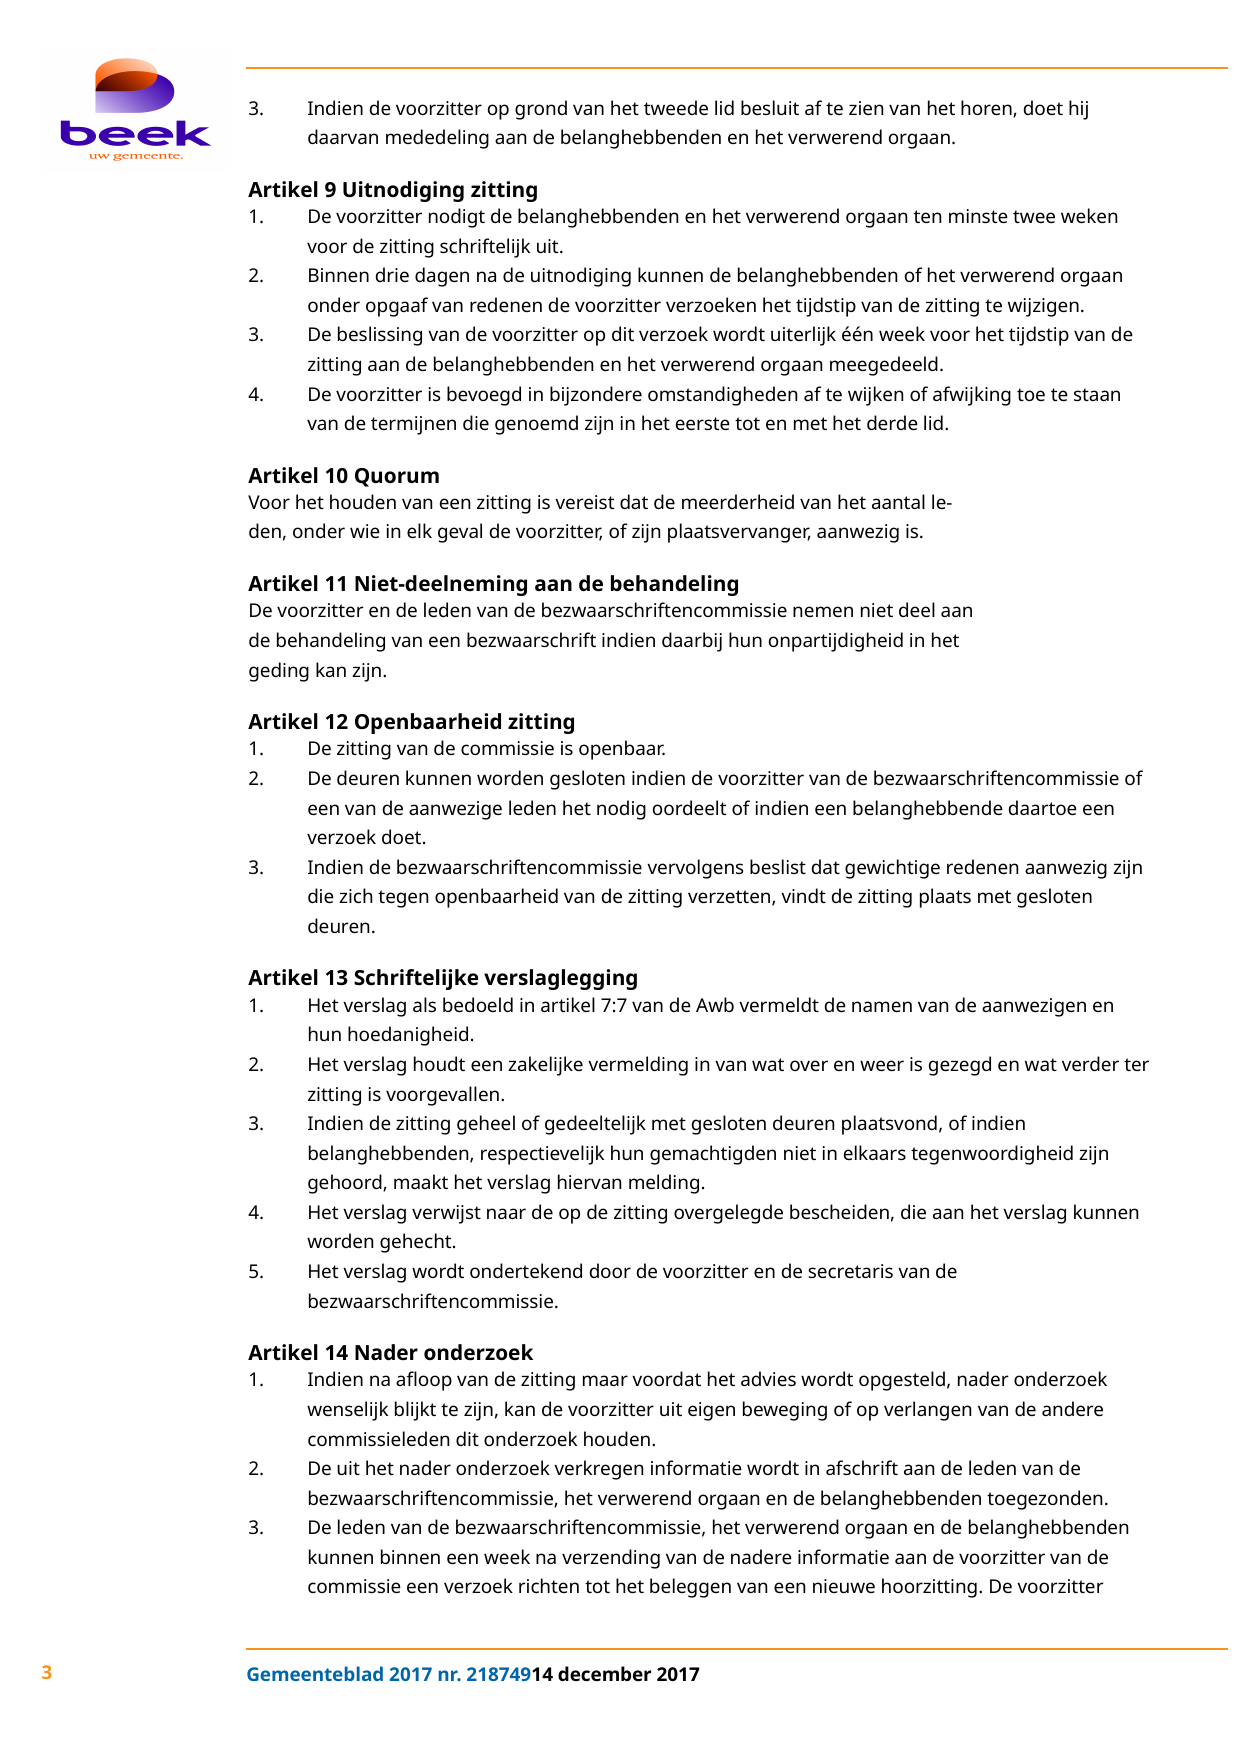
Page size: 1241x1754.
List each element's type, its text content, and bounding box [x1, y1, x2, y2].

list De zitting van de commissie is openbaar. [248, 736, 1152, 761]
list Indien de zitting geheel of gedeeltelijk met gesloten deuren plaatsvond, of indien belanghebbenden, respectievelijk hun gemachtigden niet in elkaars tegenwoordigheid zijn gehoord, maakt het verslag hiervan melding. [248, 1110, 1152, 1195]
text geding kan zijn. [248, 657, 1152, 682]
text de behandeling van een bezwaarschrift indien daarbij hun onpartijdigheid in het [248, 627, 1152, 653]
list De leden van de bezwaarschriftencommissie, het verwerend orgaan en de belanghebbenden kunnen binnen een week na verzending van de nadere informatie aan de voorzitter van de commissie een verzoek richten tot het beleggen van een nieuwe hoorzitting. De voorzitter [248, 1514, 1152, 1599]
text Artikel 10 Quorum [248, 461, 1152, 489]
list Het verslag houdt een zakelijke vermelding in van wat over en weer is gezegd en wat verder ter zitting is voorgevallen. [248, 1051, 1152, 1106]
text Artikel 9 Uitnodiging zitting [248, 175, 1152, 203]
list Indien de bezwaarschriftencommissie vervolgens beslist dat gewichtige redenen aanwezig zijn die zich tegen openbaarheid van de zitting verzetten, vindt de zitting plaats met gesloten deuren. [248, 854, 1152, 939]
list De voorzitter is bevoegd in bijzondere omstandigheden af te wijken of afwijking toe te staan van de termijnen die genoemd zijn in het eerste tot en met het derde lid. [248, 381, 1152, 436]
text Voor het houden van een zitting is vereist dat de meerderheid van het aantal le- [248, 489, 1152, 515]
text De voorzitter en de leden van de bezwaarschriftencommissie nemen niet deel aan [248, 598, 1152, 623]
text Artikel 11 Niet-deelneming aan de behandeling [248, 569, 1152, 598]
list De beslissing van de voorzitter op dit verzoek wordt uiterlijk één week voor het tijdstip van de zitting aan de belanghebbenden en het verwerend orgaan meegedeeld. [248, 322, 1152, 377]
text Artikel 13 Schriftelijke verslaglegging [248, 963, 1152, 992]
list Het verslag wordt ondertekend door de voorzitter en de secretaris van de bezwaarschriftencommissie. [248, 1258, 1152, 1313]
list De voorzitter nodigt de belanghebbenden en het verwerend orgaan ten minste twee weken voor de zitting schriftelijk uit. [248, 203, 1152, 258]
text Artikel 14 Nader onderzoek [248, 1338, 1152, 1367]
list Het verslag als bedoeld in artikel 7:7 van de Awb vermeldt de namen van de aanwezigen en hun hoedanigheid. [248, 992, 1152, 1047]
list Binnen drie dagen na de uitnodiging kunnen de belanghebbenden of het verwerend orgaan onder opgaaf van redenen de voorzitter verzoeken het tijdstip van de zitting te wijzigen. [248, 262, 1152, 318]
list Het verslag verwijst naar de op de zitting overgelegde bescheiden, die aan het verslag kunnen worden gehecht. [248, 1199, 1152, 1254]
picture [41, 47, 231, 172]
list Indien de voorzitter op grond van het tweede lid besluit af te zien van het horen, doet hij daarvan mededeling aan de belanghebbenden en het verwerend orgaan. [248, 95, 1152, 150]
text Artikel 12 Openbaarheid zitting [248, 707, 1152, 736]
list Indien na afloop van de zitting maar voordat het advies wordt opgesteld, nader onderzoek wenselijk blijkt te zijn, kan de voorzitter uit eigen beweging of op verlangen van de andere commissieleden dit onderzoek houden. [248, 1367, 1152, 1452]
list De uit het nader onderzoek verkregen informatie wordt in afschrift aan de leden van de bezwaarschriftencommissie, het verwerend orgaan en de belanghebbenden toegezonden. [248, 1455, 1152, 1511]
text den, onder wie in elk geval de voorzitter, of zijn plaatsvervanger, aanwezig is. [248, 519, 1152, 544]
list De deuren kunnen worden gesloten indien de voorzitter van de bezwaarschriftencommissie of een van de aanwezige leden het nodig oordeelt of indien een belanghebbende daartoe een verzoek doet. [248, 765, 1152, 850]
